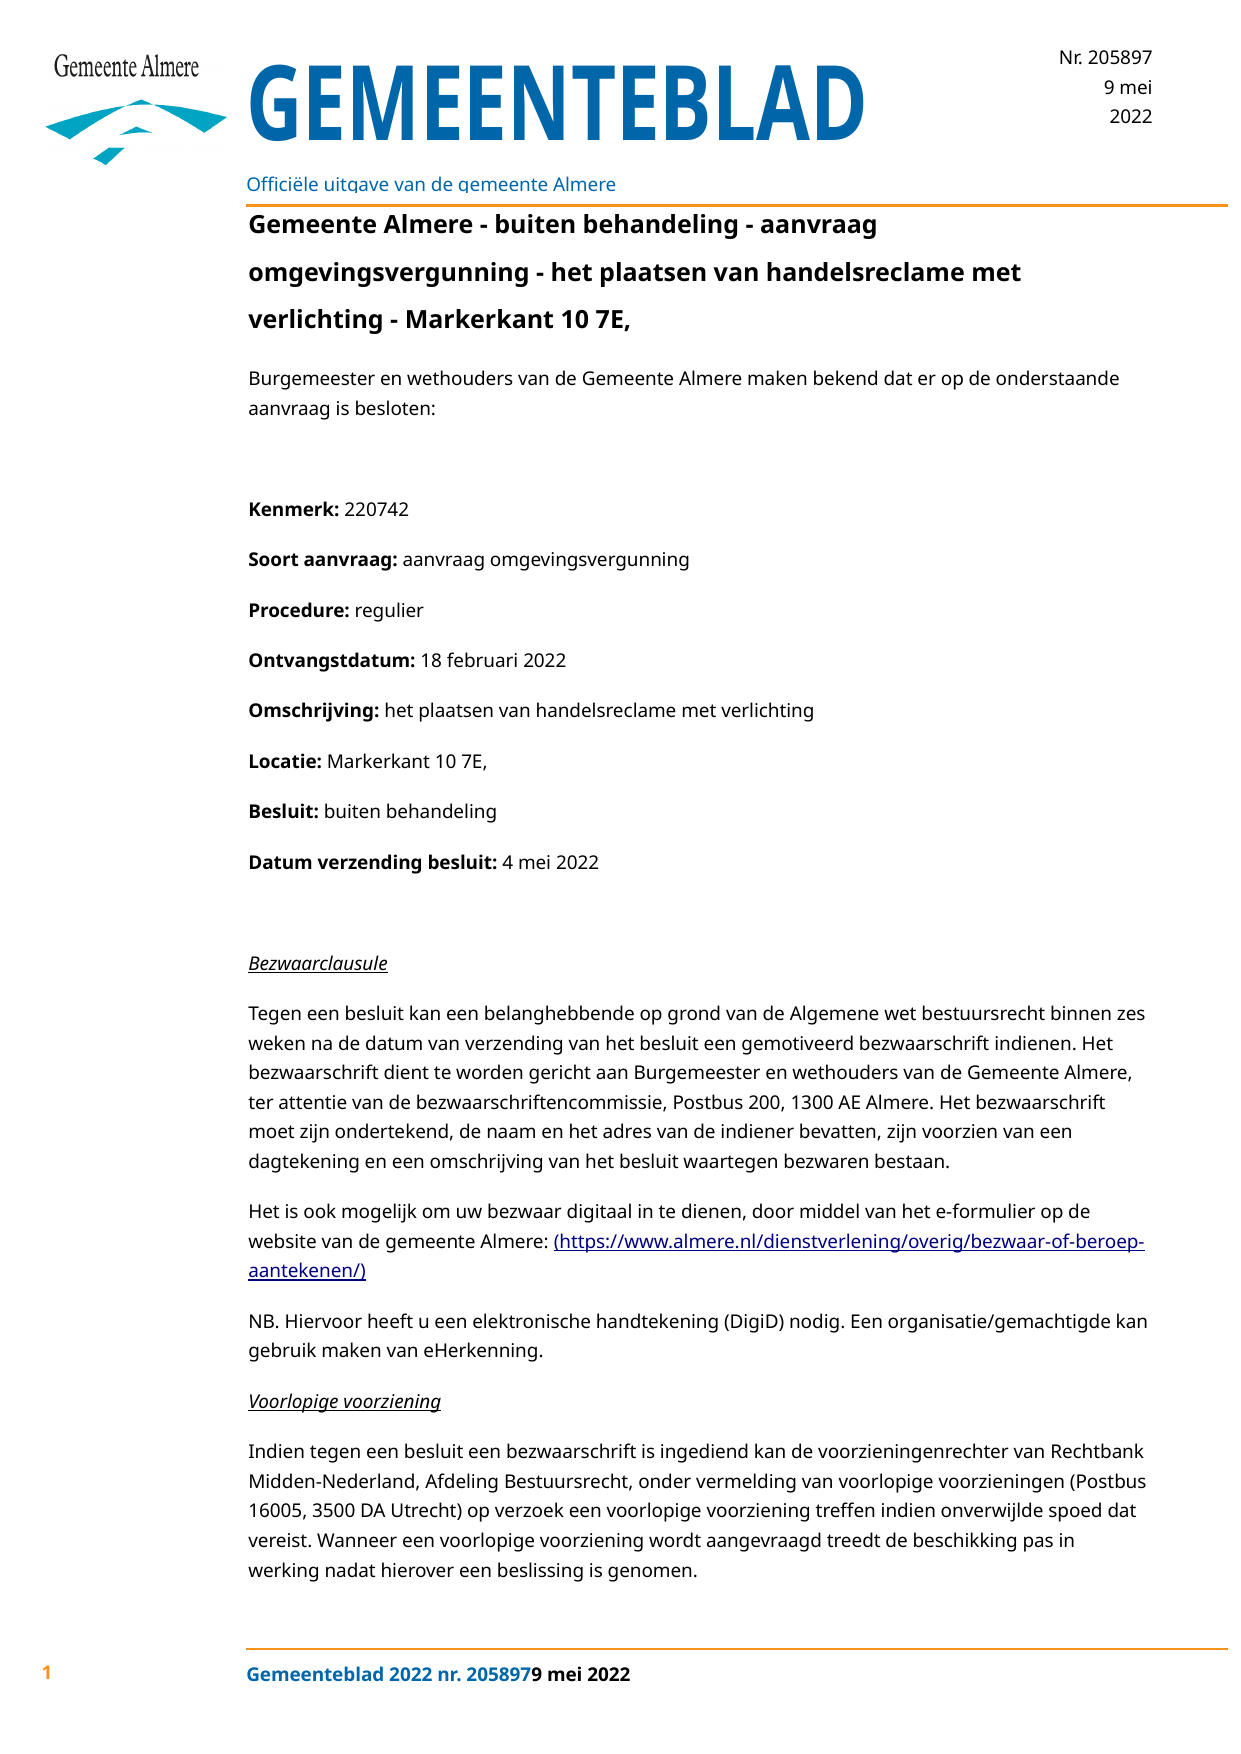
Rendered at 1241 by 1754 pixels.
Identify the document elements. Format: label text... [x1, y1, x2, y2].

text Locatie: Markerkant 10 7E, [248, 748, 1152, 774]
text Besluit: buiten behandeling [248, 798, 1152, 824]
picture [41, 47, 231, 172]
text Ontvangstdatum: 18 februari 2022 [248, 647, 1152, 673]
text Burgemeester en wethouders van de Gemeente Almere maken bekend dat er op de onderstaande aanvraag is besloten: [248, 366, 1152, 421]
text Soort aanvraag: aanvraag omgevingsvergunning [248, 546, 1152, 572]
text Kenmerk: 220742 [248, 496, 1152, 522]
text Het is ook mogelijk om uw bezwaar digitaal in te dienen, door middel van het e-formulier op de website van de gemeente Almere: (https://www.almere.nl/dienstverlening/overig/bezwaar-of-beroep-aantekenen/) [248, 1198, 1152, 1283]
text NB. Hiervoor heeft u een elektronische handtekening (DigiD) nodig. Een organisatie/gemachtigde kan gebruik maken van eHerkenning. [248, 1308, 1152, 1363]
text Tegen een besluit kan een belanghebbende op grond van de Algemene wet bestuursrecht binnen zes weken na de datum van verzending van het besluit een gemotiveerd bezwaarschrift indienen. Het bezwaarschrift dient te worden gericht aan Burgemeester en wethouders van de Gemeente Almere, ter attentie van de bezwaarschriftencommissie, Postbus 200, 1300 AE Almere. Het bezwaarschrift moet zijn ondertekend, de naam en het adres van de indiener bevatten, zijn voorzien van een dagtekening en een omschrijving van het besluit waartegen bezwaren bestaan. [248, 1000, 1152, 1174]
text Omschrijving: het plaatsen van handelsreclame met verlichting [248, 698, 1152, 723]
text Procedure: regulier [248, 597, 1152, 622]
text Datum verzending besluit: 4 mei 2022 [248, 849, 1152, 874]
text Indien tegen een besluit een bezwaarschrift is ingediend kan de voorzieningenrechter van Rechtbank Midden-Nederland, Afdeling Bestuursrecht, onder vermelding van voorlopige voorzieningen (Postbus 16005, 3500 DA Utrecht) op verzoek een voorlopige voorziening treffen indien onverwijlde spoed dat vereist. Wanneer een voorlopige voorziening wordt aangevraagd treedt de beschikking pas in werking nadat hierover een beslissing is genomen. [248, 1438, 1152, 1582]
text Gemeente Almere - buiten behandeling - aanvraag omgevingsvergunning - het plaatsen van handelsreclame met verlichting - Markerkant 10 7E, [248, 207, 1152, 336]
text Voorlopige voorziening [248, 1388, 1152, 1414]
text Bezwaarclausule [248, 950, 1152, 975]
